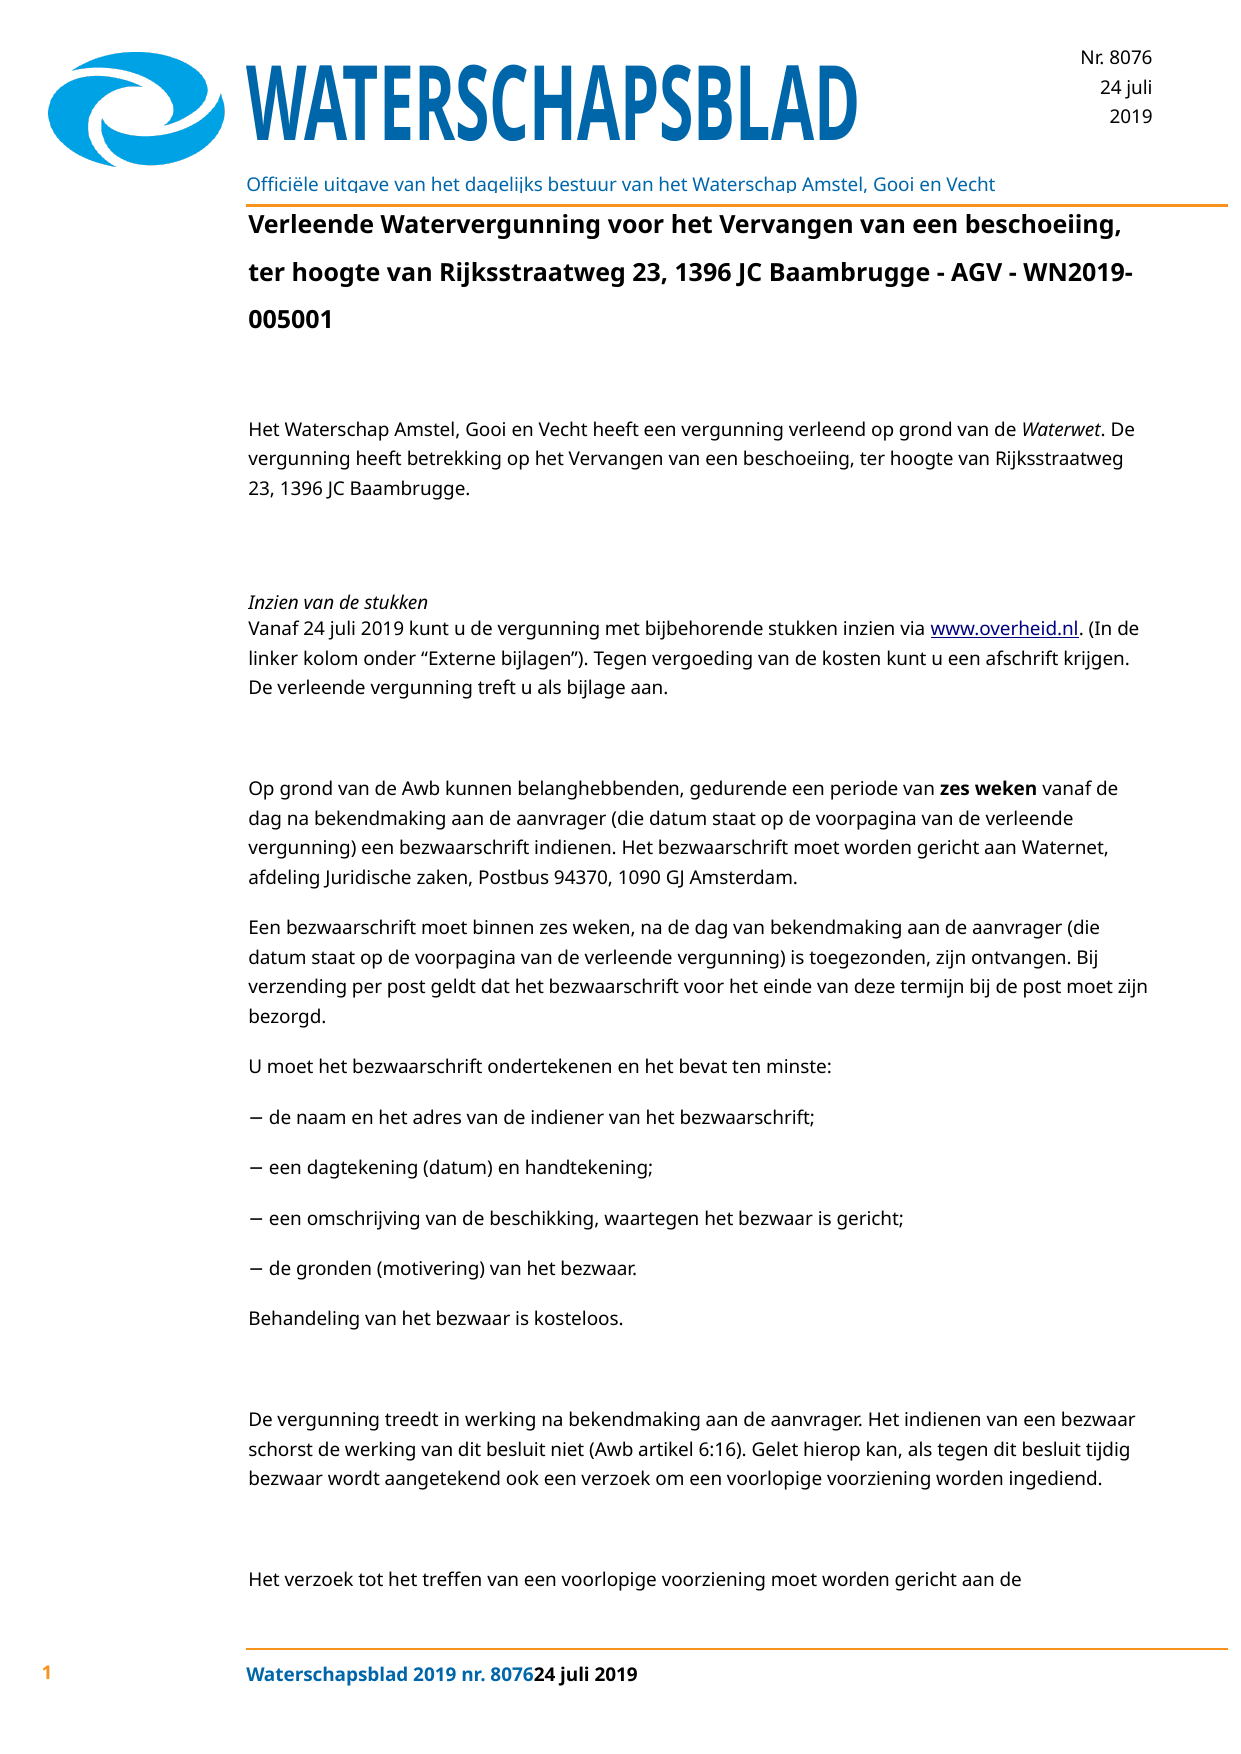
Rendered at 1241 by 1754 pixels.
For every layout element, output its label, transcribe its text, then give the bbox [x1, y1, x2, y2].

text − een dagtekening (datum) en handtekening; [248, 1154, 1152, 1180]
text Inzien van de stukken [248, 589, 1152, 615]
picture [41, 47, 231, 172]
text Het verzoek tot het treffen van een voorlopige voorziening moet worden gericht aan de [248, 1566, 1152, 1592]
text Een bezwaarschrift moet binnen zes weken, na de dag van bekendmaking aan de aanvrager (die datum staat op de voorpagina van de verleende vergunning) is toegezonden, zijn ontvangen. Bij verzending per post geldt dat het bezwaarschrift voor het einde van deze termijn bij de post moet zijn bezorgd. [248, 914, 1152, 1029]
text − de gronden (motivering) van het bezwaar. [248, 1255, 1152, 1281]
text − een omschrijving van de beschikking, waartegen het bezwaar is gericht; [248, 1205, 1152, 1231]
text − de naam en het adres van de indiener van het bezwaarschrift; [248, 1104, 1152, 1130]
text Verleende Watervergunning voor het Vervangen van een beschoeiing, ter hoogte van Rijksstraatweg 23, 1396 JC Baambrugge - AGV - WN2019-005001 [248, 207, 1152, 336]
text Het Waterschap Amstel, Gooi en Vecht heeft een vergunning verleend op grond van de Waterwet. De vergunning heeft betrekking op het Vervangen van een beschoeiing, ter hoogte van Rijksstraatweg 23, 1396 JC Baambrugge. [248, 416, 1152, 501]
text De vergunning treedt in werking na bekendmaking aan de aanvrager. Het indienen van een bezwaar schorst de werking van dit besluit niet (Awb artikel 6:16). Gelet hierop kan, als tegen dit besluit tijdig bezwaar wordt aangetekend ook een verzoek om een voorlopige voorziening worden ingediend. [248, 1406, 1152, 1491]
text Vanaf 24 juli 2019 kunt u de vergunning met bijbehorende stukken inzien via www.overheid.nl. (In de linker kolom onder “Externe bijlagen”). Tegen vergoeding van de kosten kunt u een afschrift krijgen. De verleende vergunning treft u als bijlage aan. [248, 615, 1152, 700]
text Op grond van de Awb kunnen belanghebbenden, gedurende een periode van zes weken vanaf de dag na bekendmaking aan de aanvrager (die datum staat op de voorpagina van de verleende vergunning) een bezwaarschrift indienen. Het bezwaarschrift moet worden gericht aan Waternet, afdeling Juridische zaken, Postbus 94370, 1090 GJ Amsterdam. [248, 775, 1152, 890]
text Behandeling van het bezwaar is kosteloos. [248, 1306, 1152, 1331]
text U moet het bezwaarschrift ondertekenen en het bevat ten minste: [248, 1053, 1152, 1079]
